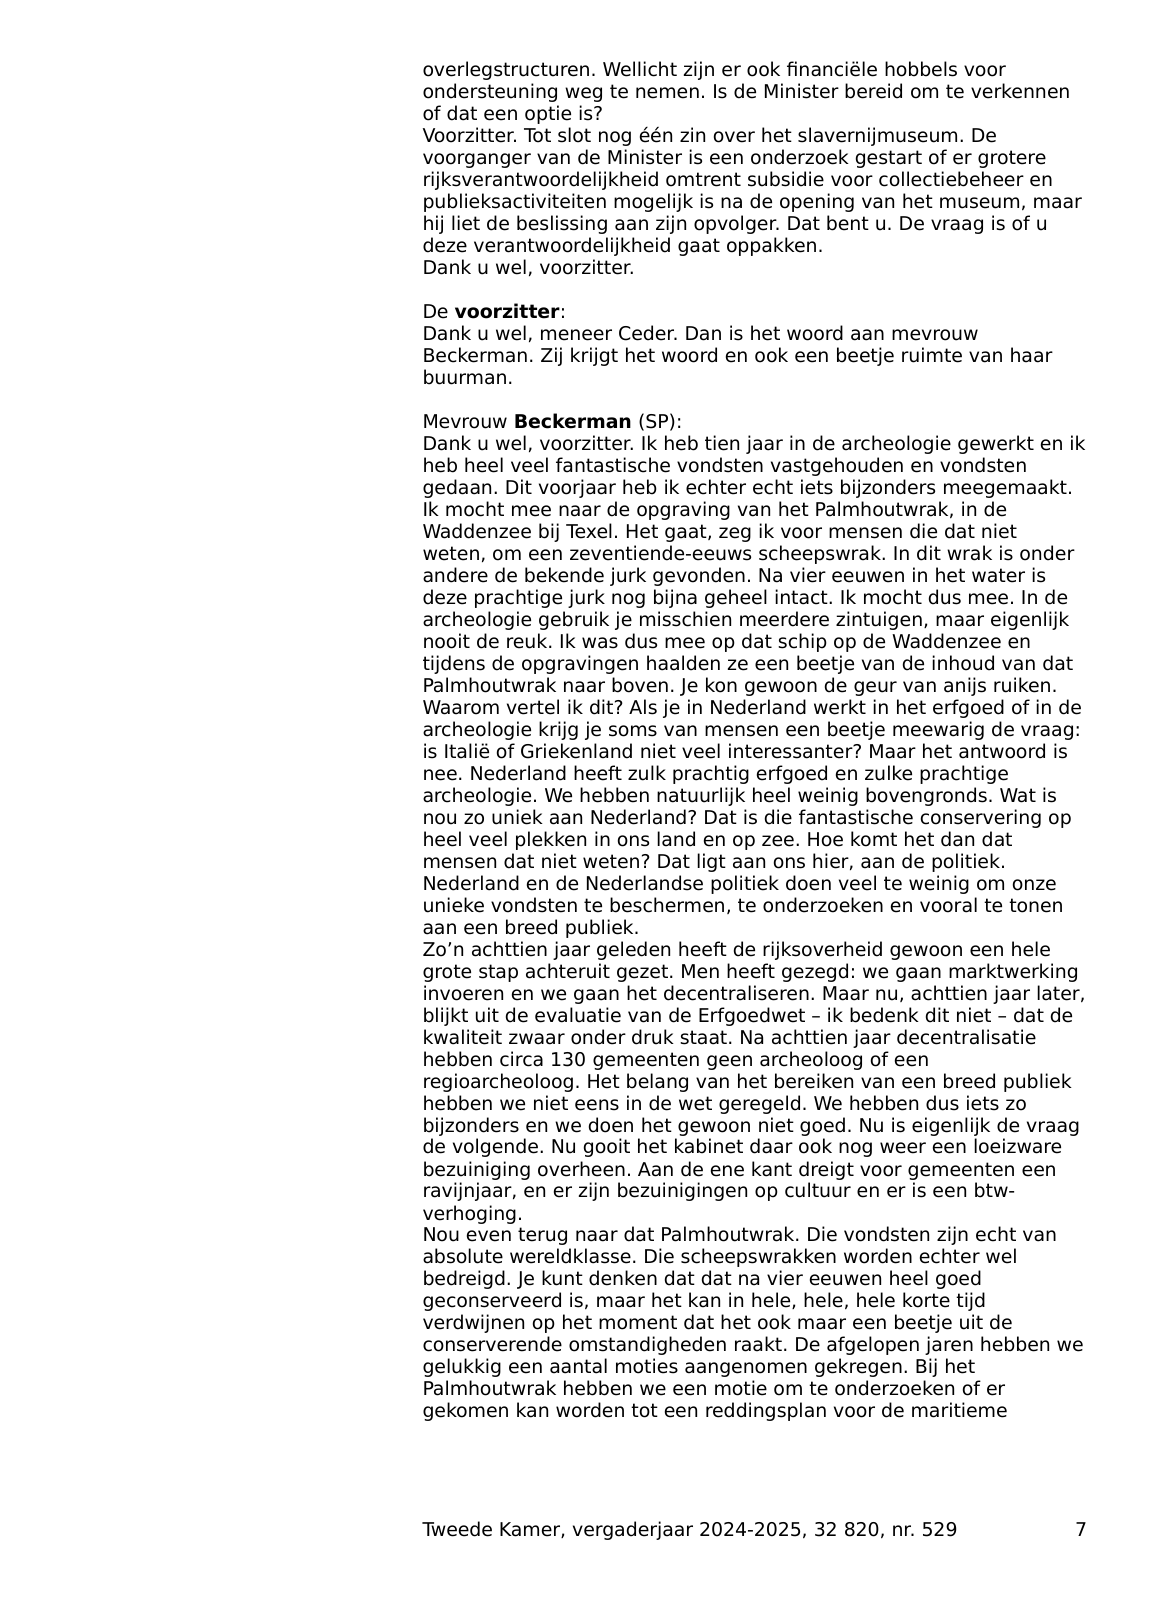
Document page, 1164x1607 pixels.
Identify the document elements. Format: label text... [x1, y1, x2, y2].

text Dank u wel, voorzitter. [422, 257, 1087, 279]
text Voorzitter. Tot slot nog één zin over het slavernijmuseum. De voorganger van de Minister is een onderzoek gestart of er grotere rijksverantwoordelijkheid omtrent subsidie voor collectiebeheer en publieksactiviteiten mogelijk is na de opening van het museum, maar hij liet de beslissing aan zijn opvolger. Dat bent u. De vraag is of u deze verantwoordelijkheid gaat oppakken. [422, 125, 1087, 257]
text Dank u wel, meneer Ceder. Dan is het woord aan mevrouw Beckerman. Zij krijgt het woord en ook een beetje ruimte van haar buurman. [422, 323, 1087, 389]
text Mevrouw Beckerman (SP): [422, 411, 1087, 433]
text Nou even terug naar dat Palmhoutwrak. Die vondsten zijn echt van absolute wereldklasse. Die scheepswrakken worden echter wel bedreigd. Je kunt denken dat dat na vier eeuwen heel goed geconserveerd is, maar het kan in hele, hele, hele korte tijd verdwijnen op het moment dat het ook maar een beetje uit de conserverende omstandigheden raakt. De afgelopen jaren hebben we gelukkig een aantal moties aangenomen gekregen. Bij het Palmhoutwrak hebben we een motie om te onderzoeken of er gekomen kan worden tot een reddingsplan voor de maritieme [422, 1224, 1087, 1422]
text Zo’n achttien jaar geleden heeft de rijksoverheid gewoon een hele grote stap achteruit gezet. Men heeft gezegd: we gaan marktwerking invoeren en we gaan het decentraliseren. Maar nu, achttien jaar later, blijkt uit de evaluatie van de Erfgoedwet – ik bedenk dit niet – dat de kwaliteit zwaar onder druk staat. Na achttien jaar decentralisatie hebben circa 130 gemeenten geen archeoloog of een regioarcheoloog. Het belang van het bereiken van een breed publiek hebben we niet eens in de wet geregeld. We hebben dus iets zo bijzonders en we doen het gewoon niet goed. Nu is eigenlijk de vraag de volgende. Nu gooit het kabinet daar ook nog weer een loeizware bezuiniging overheen. Aan de ene kant dreigt voor gemeenten een ravijnjaar, en er zijn bezuinigingen op cultuur en er is een btw-verhoging. [422, 939, 1087, 1224]
text De voorzitter: [422, 301, 1087, 323]
text overlegstructuren. Wellicht zijn er ook financiële hobbels voor ondersteuning weg te nemen. Is de Minister bereid om te verkennen of dat een optie is? [422, 59, 1087, 125]
text Dank u wel, voorzitter. Ik heb tien jaar in de archeologie gewerkt en ik heb heel veel fantastische vondsten vastgehouden en vondsten gedaan. Dit voorjaar heb ik echter echt iets bijzonders meegemaakt. Ik mocht mee naar de opgraving van het Palmhoutwrak, in de Waddenzee bij Texel. Het gaat, zeg ik voor mensen die dat niet weten, om een zeventiende-eeuws scheepswrak. In dit wrak is onder andere de bekende jurk gevonden. Na vier eeuwen in het water is deze prachtige jurk nog bijna geheel intact. Ik mocht dus mee. In de archeologie gebruik je misschien meerdere zintuigen, maar eigenlijk nooit de reuk. Ik was dus mee op dat schip op de Waddenzee en tijdens de opgravingen haalden ze een beetje van de inhoud van dat Palmhoutwrak naar boven. Je kon gewoon de geur van anijs ruiken. Waarom vertel ik dit? Als je in Nederland werkt in het erfgoed of in de archeologie krijg je soms van mensen een beetje meewarig de vraag: is Italië of Griekenland niet veel interessanter? Maar het antwoord is nee. Nederland heeft zulk prachtig erfgoed en zulke prachtige archeologie. We hebben natuurlijk heel weinig bovengronds. Wat is nou zo uniek aan Nederland? Dat is die fantastische conservering op heel veel plekken in ons land en op zee. Hoe komt het dan dat mensen dat niet weten? Dat ligt aan ons hier, aan de politiek. Nederland en de Nederlandse politiek doen veel te weinig om onze unieke vondsten te beschermen, te onderzoeken en vooral te tonen aan een breed publiek. [422, 433, 1087, 939]
